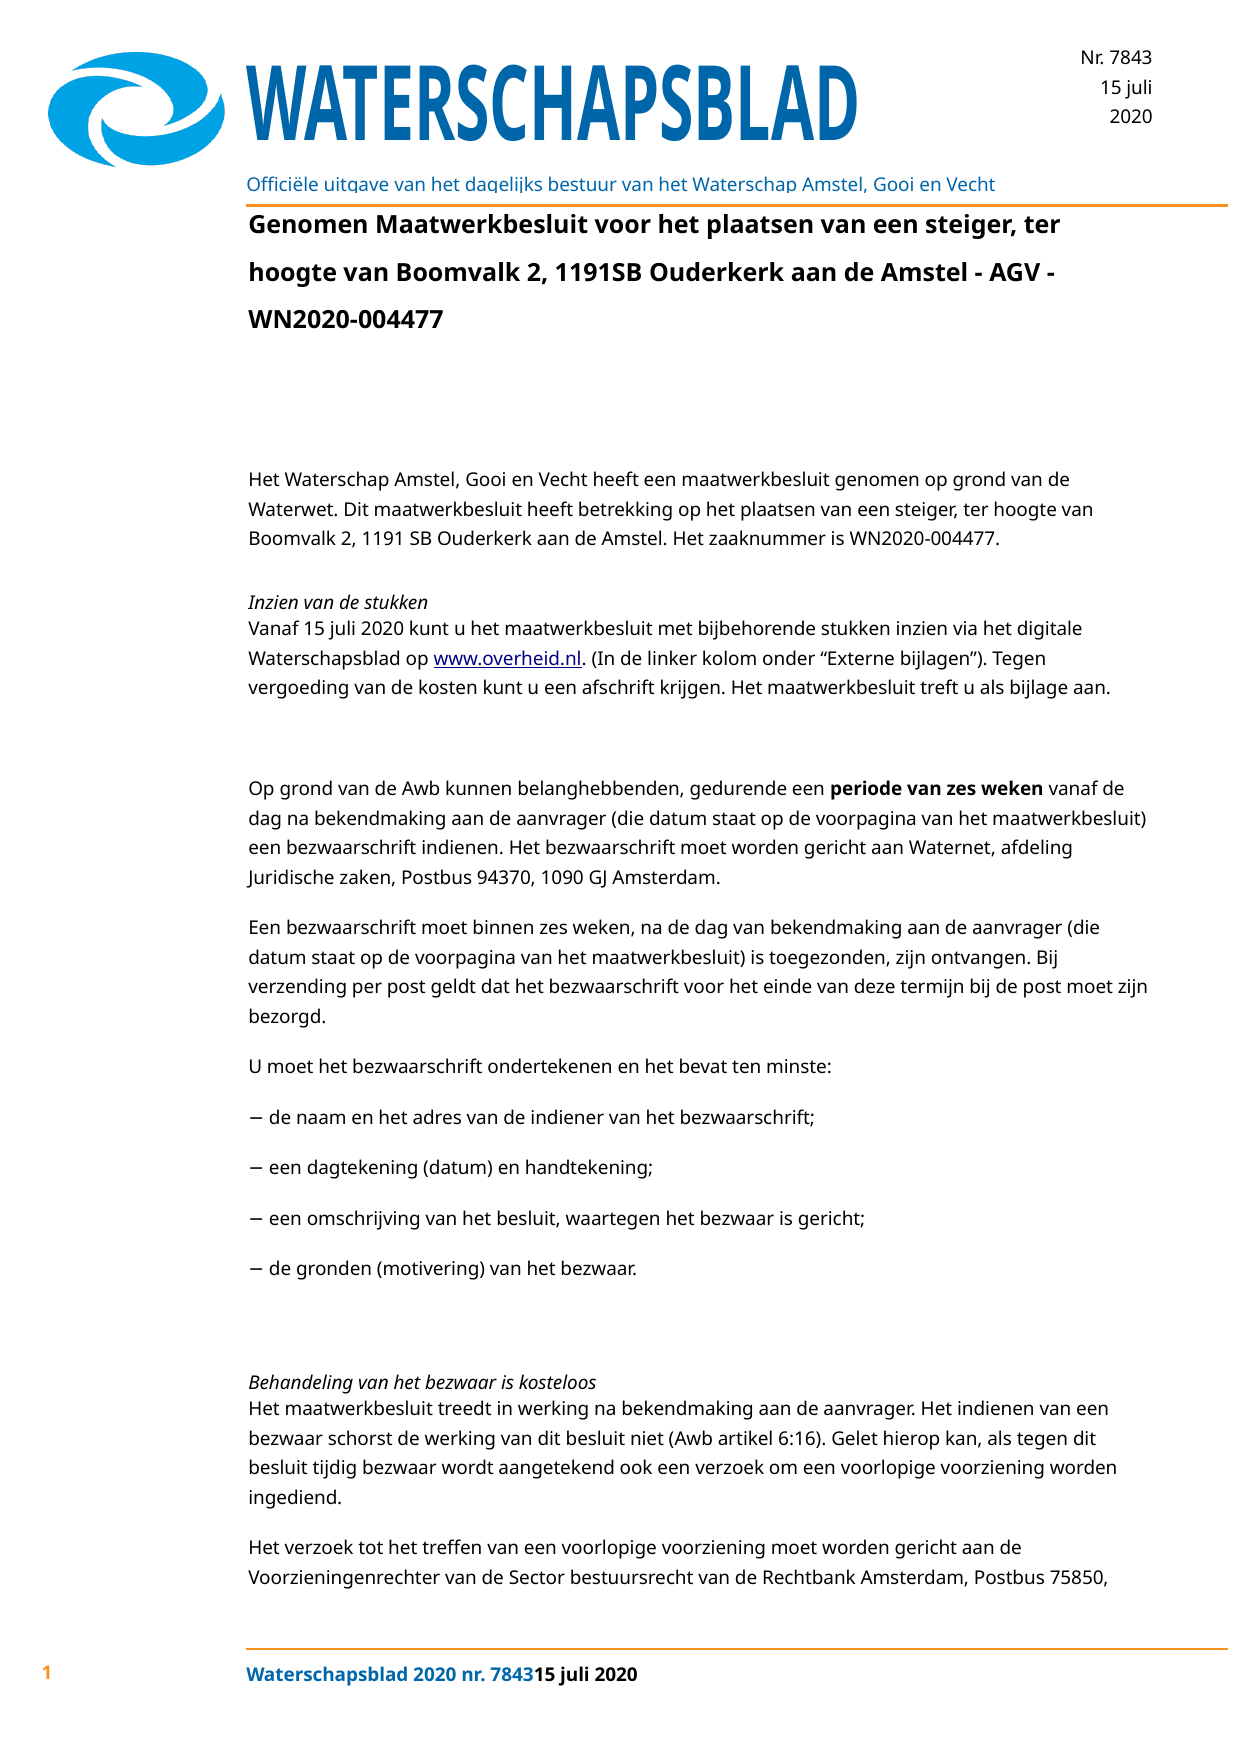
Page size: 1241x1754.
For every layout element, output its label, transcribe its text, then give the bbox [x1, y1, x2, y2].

text Inzien van de stukken [248, 589, 1152, 615]
text − de gronden (motivering) van het bezwaar. [248, 1255, 1152, 1281]
text Genomen Maatwerkbesluit voor het plaatsen van een steiger, ter hoogte van Boomvalk 2, 1191SB Ouderkerk aan de Amstel - AGV - WN2020-004477 [248, 207, 1152, 336]
text Het Waterschap Amstel, Gooi en Vecht heeft een maatwerkbesluit genomen op grond van de Waterwet. Dit maatwerkbesluit heeft betrekking op het plaatsen van een steiger, ter hoogte van Boomvalk 2, 1191 SB Ouderkerk aan de Amstel. Het zaaknummer is WN2020-004477. [248, 466, 1152, 551]
text − een dagtekening (datum) en handtekening; [248, 1154, 1152, 1180]
text Een bezwaarschrift moet binnen zes weken, na de dag van bekendmaking aan de aanvrager (die datum staat op de voorpagina van het maatwerkbesluit) is toegezonden, zijn ontvangen. Bij verzending per post geldt dat het bezwaarschrift voor het einde van deze termijn bij de post moet zijn bezorgd. [248, 914, 1152, 1029]
text U moet het bezwaarschrift ondertekenen en het bevat ten minste: [248, 1053, 1152, 1079]
text − een omschrijving van het besluit, waartegen het bezwaar is gericht; [248, 1205, 1152, 1231]
text Het maatwerkbesluit treedt in werking na bekendmaking aan de aanvrager. Het indienen van een bezwaar schorst de werking van dit besluit niet (Awb artikel 6:16). Gelet hierop kan, als tegen dit besluit tijdig bezwaar wordt aangetekend ook een verzoek om een voorlopige voorziening worden ingediend. [248, 1395, 1152, 1510]
text − de naam en het adres van de indiener van het bezwaarschrift; [248, 1104, 1152, 1130]
text Het verzoek tot het treffen van een voorlopige voorziening moet worden gericht aan de Voorzieningenrechter van de Sector bestuursrecht van de Rechtbank Amsterdam, Postbus 75850, [248, 1534, 1152, 1590]
text Op grond van de Awb kunnen belanghebbenden, gedurende een periode van zes weken vanaf de dag na bekendmaking aan de aanvrager (die datum staat op de voorpagina van het maatwerkbesluit) een bezwaarschrift indienen. Het bezwaarschrift moet worden gericht aan Waternet, afdeling Juridische zaken, Postbus 94370, 1090 GJ Amsterdam. [248, 775, 1152, 890]
text Behandeling van het bezwaar is kosteloos [248, 1369, 1152, 1395]
picture [41, 47, 231, 172]
text Vanaf 15 juli 2020 kunt u het maatwerkbesluit met bijbehorende stukken inzien via het digitale Waterschapsblad op www.overheid.nl. (In de linker kolom onder “Externe bijlagen”). Tegen vergoeding van de kosten kunt u een afschrift krijgen. Het maatwerkbesluit treft u als bijlage aan. [248, 615, 1152, 700]
